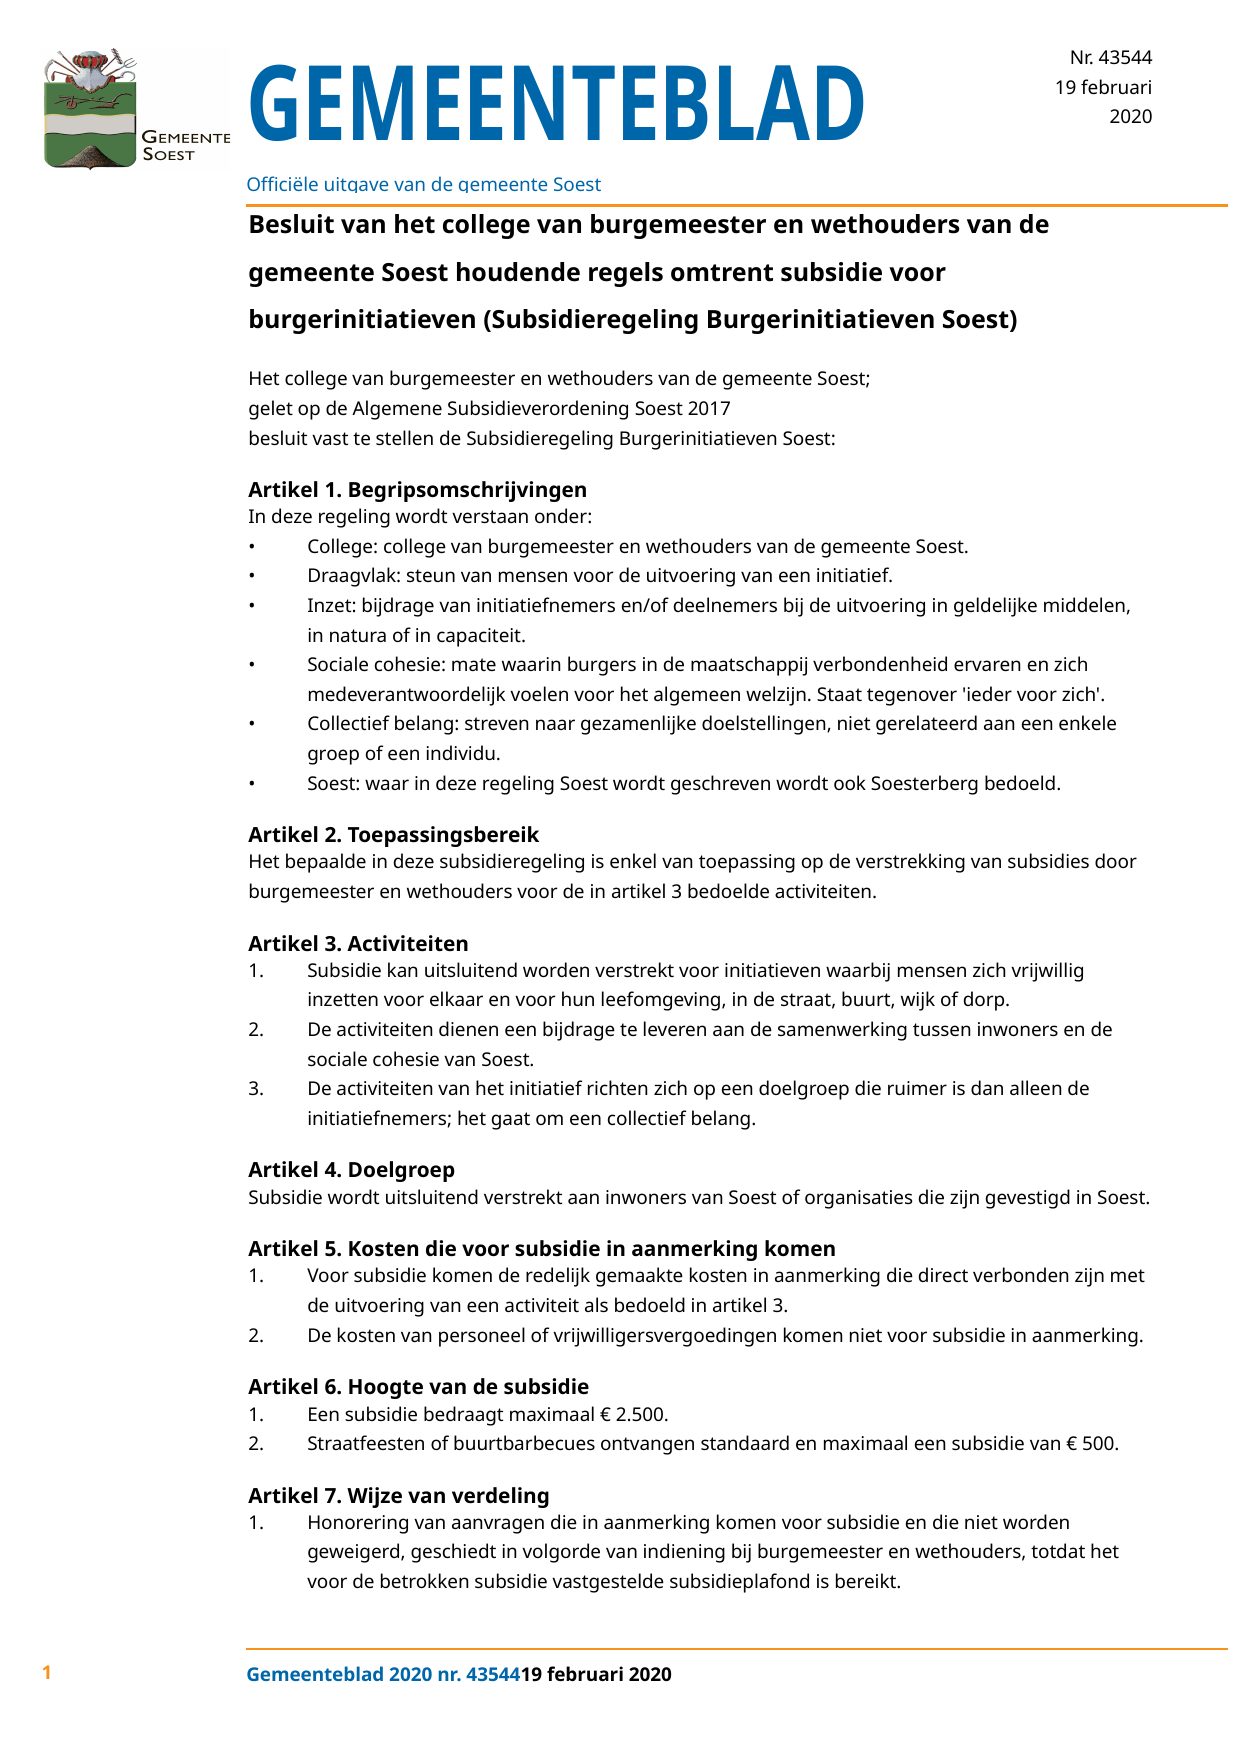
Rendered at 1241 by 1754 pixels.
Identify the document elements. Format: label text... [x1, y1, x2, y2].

text Artikel 3. Activiteiten [248, 929, 1152, 957]
text besluit vast te stellen de Subsidieregeling Burgerinitiatieven Soest: [248, 425, 1152, 450]
text Het college van burgemeester en wethouders van de gemeente Soest; [248, 366, 1152, 391]
list Een subsidie bedraagt maximaal € 2.500. [248, 1401, 1152, 1426]
list Straatfeesten of buurtbarbecues ontvangen standaard en maximaal een subsidie van € 500. [248, 1430, 1152, 1456]
text Besluit van het college van burgemeester en wethouders van de gemeente Soest houdende regels omtrent subsidie voor burgerinitiatieven (Subsidieregeling Burgerinitiatieven Soest) [248, 207, 1152, 336]
text Artikel 4. Doelgroep [248, 1155, 1152, 1184]
list College: college van burgemeester en wethouders van de gemeente Soest. [248, 533, 1152, 559]
list Inzet: bijdrage van initiatiefnemers en/of deelnemers bij de uitvoering in geldelijke middelen, in natura of in capaciteit. [248, 592, 1152, 648]
text In deze regeling wordt verstaan onder: [248, 503, 1152, 529]
text Artikel 2. Toepassingsbereik [248, 820, 1152, 849]
text Subsidie wordt uitsluitend verstrekt aan inwoners van Soest of organisaties die zijn gevestigd in Soest. [248, 1184, 1152, 1209]
list Collectief belang: streven naar gezamenlijke doelstellingen, niet gerelateerd aan een enkele groep of een individu. [248, 711, 1152, 766]
list Subsidie kan uitsluitend worden verstrekt voor initiatieven waarbij mensen zich vrijwillig inzetten voor elkaar en voor hun leefomgeving, in de straat, buurt, wijk of dorp. [248, 957, 1152, 1012]
text Het bepaalde in deze subsidieregeling is enkel van toepassing op de verstrekking van subsidies door burgemeester en wethouders voor de in artikel 3 bedoelde activiteiten. [248, 849, 1152, 904]
list De activiteiten van het initiatief richten zich op een doelgroep die ruimer is dan alleen de initiatiefnemers; het gaat om een collectief belang. [248, 1075, 1152, 1131]
text Artikel 5. Kosten die voor subsidie in aanmerking komen [248, 1234, 1152, 1263]
text Artikel 7. Wijze van verdeling [248, 1481, 1152, 1509]
text Artikel 1. Begripsomschrijvingen [248, 475, 1152, 503]
text gelet op de Algemene Subsidieverordening Soest 2017 [248, 395, 1152, 421]
picture [41, 47, 231, 172]
list Honorering van aanvragen die in aanmerking komen voor subsidie en die niet worden geweigerd, geschiedt in volgorde van indiening bij burgemeester en wethouders, totdat het voor de betrokken subsidie vastgestelde subsidieplafond is bereikt. [248, 1509, 1152, 1594]
list Draagvlak: steun van mensen voor de uitvoering van een initiatief. [248, 563, 1152, 588]
list Soest: waar in deze regeling Soest wordt geschreven wordt ook Soesterberg bedoeld. [248, 770, 1152, 796]
list Sociale cohesie: mate waarin burgers in de maatschappij verbondenheid ervaren en zich medeverantwoordelijk voelen voor het algemeen welzijn. Staat tegenover 'ieder voor zich'. [248, 651, 1152, 707]
list Voor subsidie komen de redelijk gemaakte kosten in aanmerking die direct verbonden zijn met de uitvoering van een activiteit als bedoeld in artikel 3. [248, 1263, 1152, 1318]
list De kosten van personeel of vrijwilligersvergoedingen komen niet voor subsidie in aanmerking. [248, 1322, 1152, 1348]
list De activiteiten dienen een bijdrage te leveren aan de samenwerking tussen inwoners en de sociale cohesie van Soest. [248, 1016, 1152, 1072]
text Artikel 6. Hoogte van de subsidie [248, 1372, 1152, 1401]
